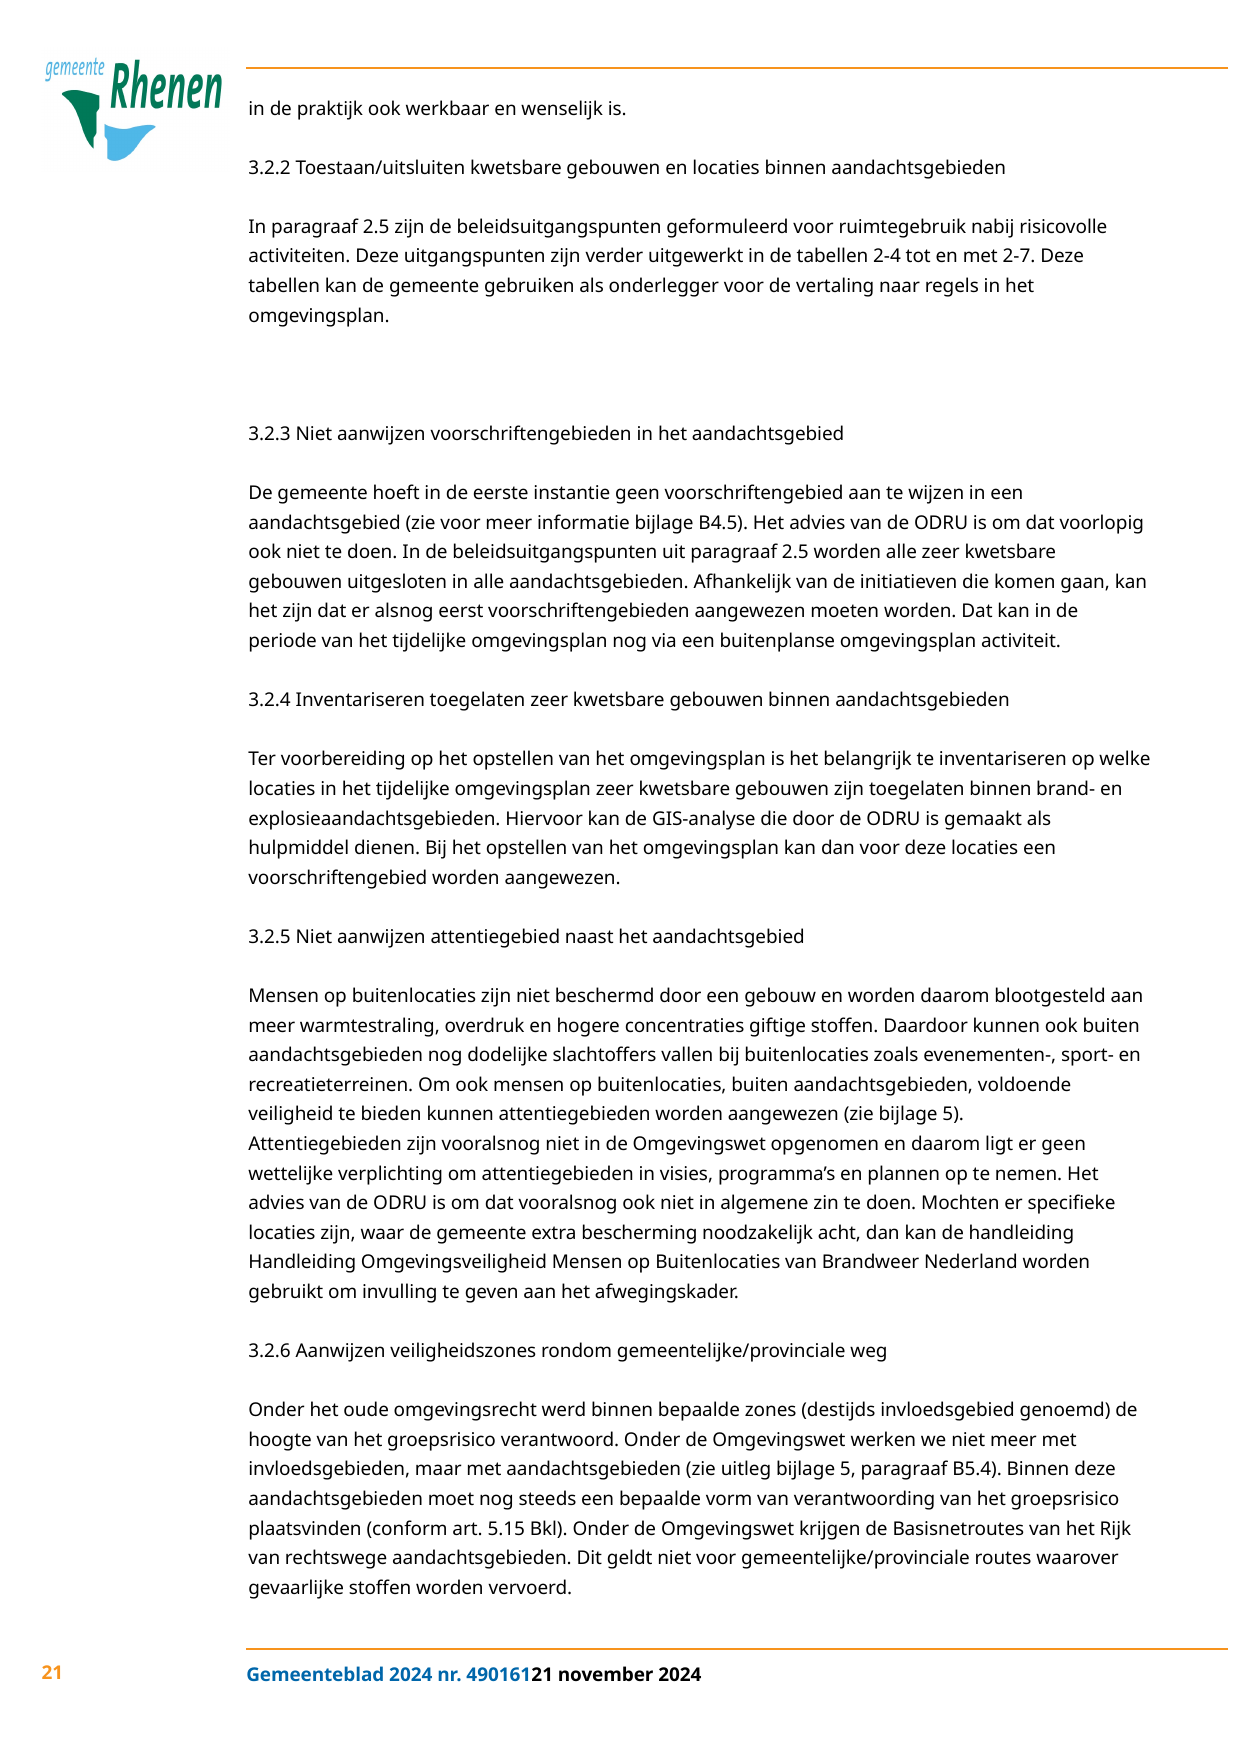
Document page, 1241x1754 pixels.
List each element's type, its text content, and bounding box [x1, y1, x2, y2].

text In paragraaf 2.5 zijn de beleidsuitgangspunten geformuleerd voor ruimtegebruik nabij risicovolle activiteiten. Deze uitgangspunten zijn verder uitgewerkt in de tabellen 2-4 tot en met 2-7. Deze tabellen kan de gemeente gebruiken als onderlegger voor de vertaling naar regels in het omgevingsplan. [248, 213, 1152, 328]
picture [41, 47, 231, 172]
text 3.2.4 Inventariseren toegelaten zeer kwetsbare gebouwen binnen aandachtsgebieden [248, 686, 1152, 712]
text Mensen op buitenlocaties zijn niet beschermd door een gebouw en worden daarom blootgesteld aan meer warmtestraling, overdruk en hogere concentraties giftige stoffen. Daardoor kunnen ook buiten aandachtsgebieden nog dodelijke slachtoffers vallen bij buitenlocaties zoals evenementen-, sport- en recreatieterreinen. Om ook mensen op buitenlocaties, buiten aandachtsgebieden, voldoende veiligheid te bieden kunnen attentiegebieden worden aangewezen (zie bijlage 5). [248, 982, 1152, 1126]
text Ter voorbereiding op het opstellen van het omgevingsplan is het belangrijk te inventariseren op welke locaties in het tijdelijke omgevingsplan zeer kwetsbare gebouwen zijn toegelaten binnen brand- en explosieaandachtsgebieden. Hiervoor kan de GIS-analyse die door de ODRU is gemaakt als hulpmiddel dienen. Bij het opstellen van het omgevingsplan kan dan voor deze locaties een voorschriftengebied worden aangewezen. [248, 746, 1152, 890]
text 3.2.2 Toestaan/uitsluiten kwetsbare gebouwen en locaties binnen aandachtsgebieden [248, 154, 1152, 180]
text 3.2.3 Niet aanwijzen voorschriftengebieden in het aandachtsgebied [248, 420, 1152, 446]
text Onder het oude omgevingsrecht werd binnen bepaalde zones (destijds invloedsgebied genoemd) de hoogte van het groepsrisico verantwoord. Onder de Omgevingswet werken we niet meer met invloedsgebieden, maar met aandachtsgebieden (zie uitleg bijlage 5, paragraaf B5.4). Binnen deze aandachtsgebieden moet nog steeds een bepaalde vorm van verantwoording van het groepsrisico plaatsvinden (conform art. 5.15 Bkl). Onder de Omgevingswet krijgen de Basisnetroutes van het Rijk van rechtswege aandachtsgebieden. Dit geldt niet voor gemeentelijke/provinciale routes waarover gevaarlijke stoffen worden vervoerd. [248, 1396, 1152, 1600]
text 3.2.6 Aanwijzen veiligheidszones rondom gemeentelijke/provinciale weg [248, 1337, 1152, 1363]
text Attentiegebieden zijn vooralsnog niet in de Omgevingswet opgenomen en daarom ligt er geen wettelijke verplichting om attentiegebieden in visies, programma’s en plannen op te nemen. Het advies van de ODRU is om dat vooralsnog ook niet in algemene zin te doen. Mochten er specifieke locaties zijn, waar de gemeente extra bescherming noodzakelijk acht, dan kan de handleiding Handleiding Omgevingsveiligheid Mensen op Buitenlocaties van Brandweer Nederland worden gebruikt om invulling te geven aan het afwegingskader. [248, 1130, 1152, 1304]
text in de praktijk ook werkbaar en wenselijk is. [248, 95, 1152, 121]
text De gemeente hoeft in de eerste instantie geen voorschriftengebied aan te wijzen in een aandachtsgebied (zie voor meer informatie bijlage B4.5). Het advies van de ODRU is om dat voorlopig ook niet te doen. In de beleidsuitgangspunten uit paragraaf 2.5 worden alle zeer kwetsbare gebouwen uitgesloten in alle aandachtsgebieden. Afhankelijk van de initiatieven die komen gaan, kan het zijn dat er alsnog eerst voorschriftengebieden aangewezen moeten worden. Dat kan in de periode van het tijdelijke omgevingsplan nog via een buitenplanse omgevingsplan activiteit. [248, 479, 1152, 653]
text 3.2.5 Niet aanwijzen attentiegebied naast het aandachtsgebied [248, 923, 1152, 949]
